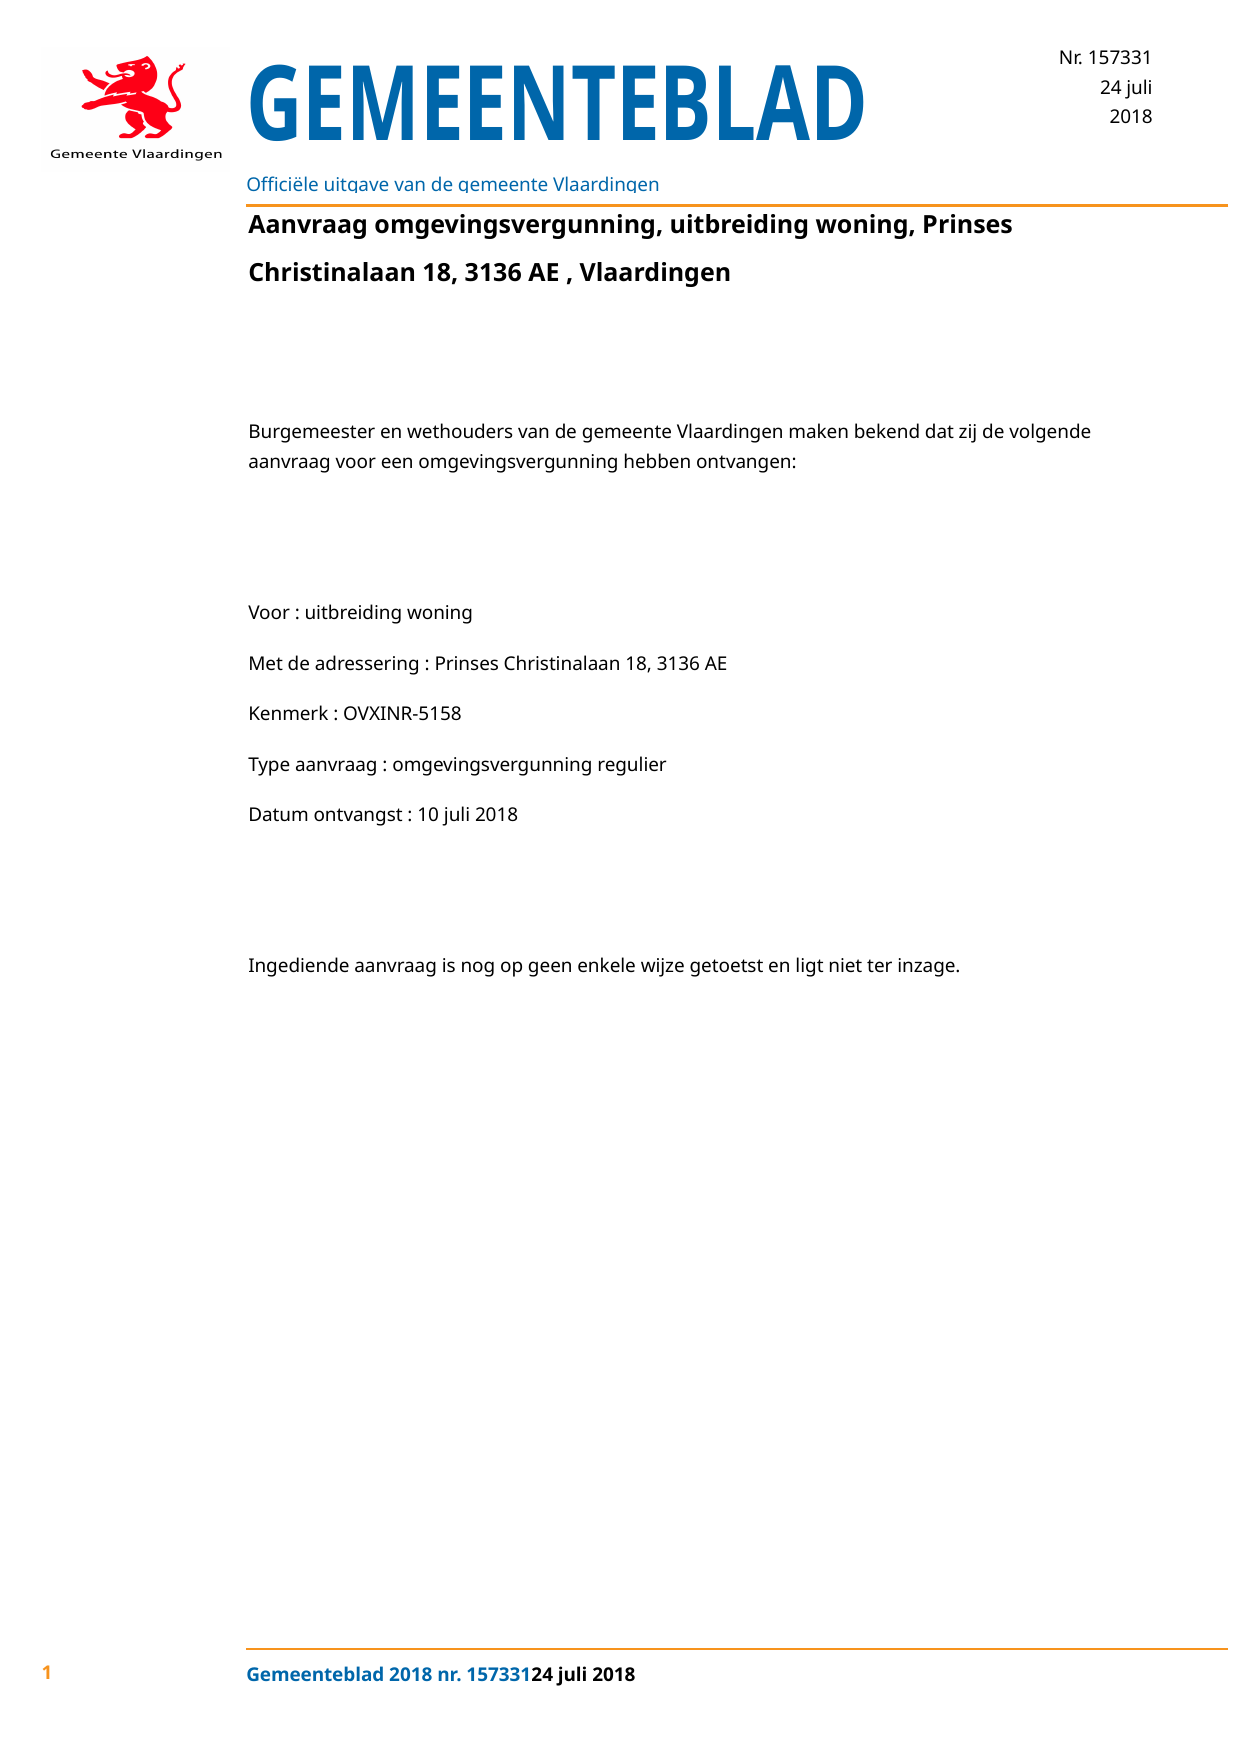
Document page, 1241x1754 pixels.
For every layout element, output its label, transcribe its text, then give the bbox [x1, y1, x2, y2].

text Burgemeester en wethouders van de gemeente Vlaardingen maken bekend dat zij de volgende aanvraag voor een omgevingsvergunning hebben ontvangen: [248, 419, 1152, 474]
text Voor : uitbreiding woning [248, 599, 1152, 625]
picture [41, 47, 231, 172]
text Kenmerk : OVXINR-5158 [248, 700, 1152, 726]
text Met de adressering : Prinses Christinalaan 18, 3136 AE [248, 650, 1152, 676]
text Ingediende aanvraag is nog op geen enkele wijze getoetst en ligt niet ter inzage. [248, 952, 1152, 978]
text Type aanvraag : omgevingsvergunning regulier [248, 751, 1152, 777]
text Datum ontvangst : 10 juli 2018 [248, 801, 1152, 827]
text Aanvraag omgevingsvergunning, uitbreiding woning, Prinses Christinalaan 18, 3136 AE , Vlaardingen [248, 207, 1152, 288]
